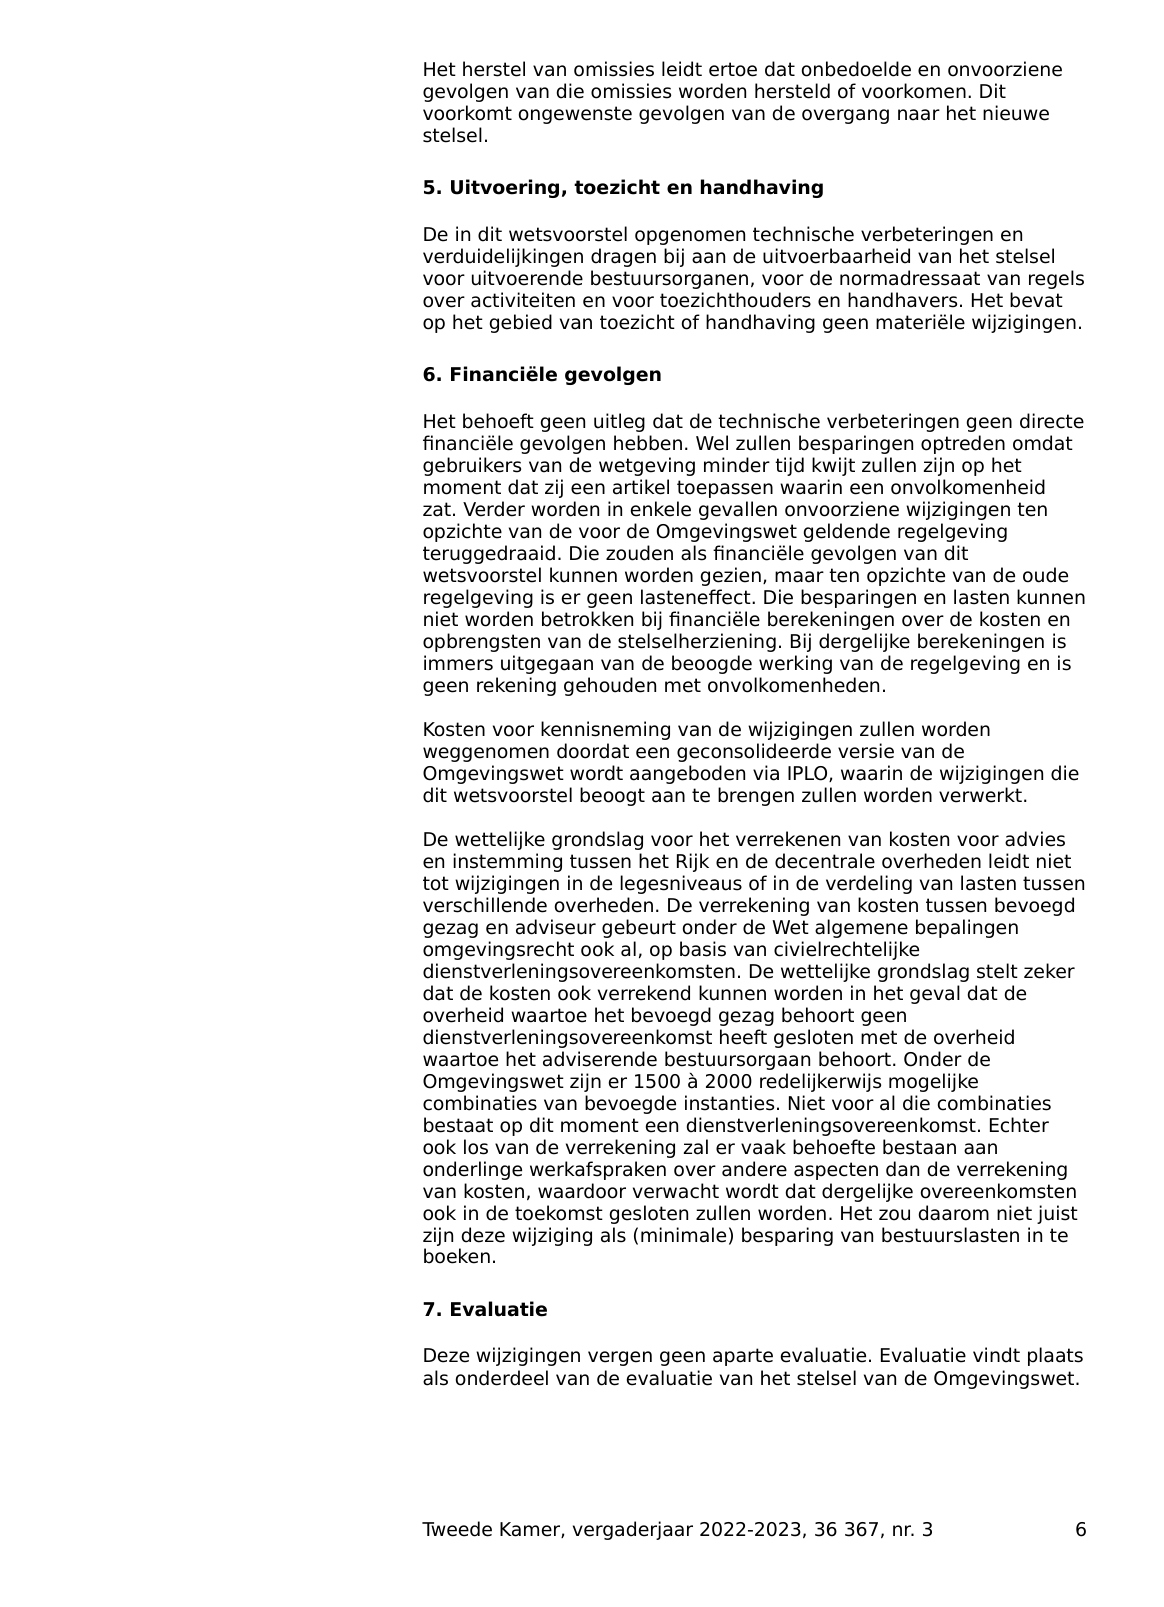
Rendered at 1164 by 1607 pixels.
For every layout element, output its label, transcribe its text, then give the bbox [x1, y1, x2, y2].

subtitle 7. Evaluatie [422, 1298, 1087, 1320]
text Het behoeft geen uitleg dat de technische verbeteringen geen directe financiële gevolgen hebben. Wel zullen besparingen optreden omdat gebruikers van de wetgeving minder tijd kwijt zullen zijn op het moment dat zij een artikel toepassen waarin een onvolkomenheid zat. Verder worden in enkele gevallen onvoorziene wijzigingen ten opzichte van de voor de Omgevingswet geldende regelgeving teruggedraaid. Die zouden als financiële gevolgen van dit wetsvoorstel kunnen worden gezien, maar ten opzichte van de oude regelgeving is er geen lasteneffect. Die besparingen en lasten kunnen niet worden betrokken bij financiële berekeningen over de kosten en opbrengsten van de stelselherziening. Bij dergelijke berekeningen is immers uitgegaan van de beoogde werking van de regelgeving en is geen rekening gehouden met onvolkomenheden. [422, 411, 1087, 697]
subtitle 6. Financiële gevolgen [422, 364, 1087, 386]
text Deze wijzigingen vergen geen aparte evaluatie. Evaluatie vindt plaats als onderdeel van de evaluatie van het stelsel van de Omgevingswet. [422, 1345, 1087, 1389]
subtitle 5. Uitvoering, toezicht en handhaving [422, 177, 1087, 199]
text De wettelijke grondslag voor het verrekenen van kosten voor advies en instemming tussen het Rijk en de decentrale overheden leidt niet tot wijzigingen in de legesniveaus of in de verdeling van lasten tussen verschillende overheden. De verrekening van kosten tussen bevoegd gezag en adviseur gebeurt onder de Wet algemene bepalingen omgevingsrecht ook al, op basis van civielrechtelijke dienstverleningsovereenkomsten. De wettelijke grondslag stelt zeker dat de kosten ook verrekend kunnen worden in het geval dat de overheid waartoe het bevoegd gezag behoort geen dienstverleningsovereenkomst heeft gesloten met de overheid waartoe het adviserende bestuursorgaan behoort. Onder de Omgevingswet zijn er 1500 à 2000 redelijkerwijs mogelijke combinaties van bevoegde instanties. Niet voor al die combinaties bestaat op dit moment een dienstverleningsovereenkomst. Echter ook los van de verrekening zal er vaak behoefte bestaan aan onderlinge werkafspraken over andere aspecten dan de verrekening van kosten, waardoor verwacht wordt dat dergelijke overeenkomsten ook in de toekomst gesloten zullen worden. Het zou daarom niet juist zijn deze wijziging als (minimale) besparing van bestuurslasten in te boeken. [422, 829, 1087, 1268]
text De in dit wetsvoorstel opgenomen technische verbeteringen en verduidelijkingen dragen bij aan de uitvoerbaarheid van het stelsel voor uitvoerende bestuursorganen, voor de normadressaat van regels over activiteiten en voor toezichthouders en handhavers. Het bevat op het gebied van toezicht of handhaving geen materiële wijzigingen. [422, 224, 1087, 334]
text Kosten voor kennisneming van de wijzigingen zullen worden weggenomen doordat een geconsolideerde versie van de Omgevingswet wordt aangeboden via IPLO, waarin de wijzigingen die dit wetsvoorstel beoogt aan te brengen zullen worden verwerkt. [422, 719, 1087, 807]
text Het herstel van omissies leidt ertoe dat onbedoelde en onvoorziene gevolgen van die omissies worden hersteld of voorkomen. Dit voorkomt ongewenste gevolgen van de overgang naar het nieuwe stelsel. [422, 59, 1087, 147]
